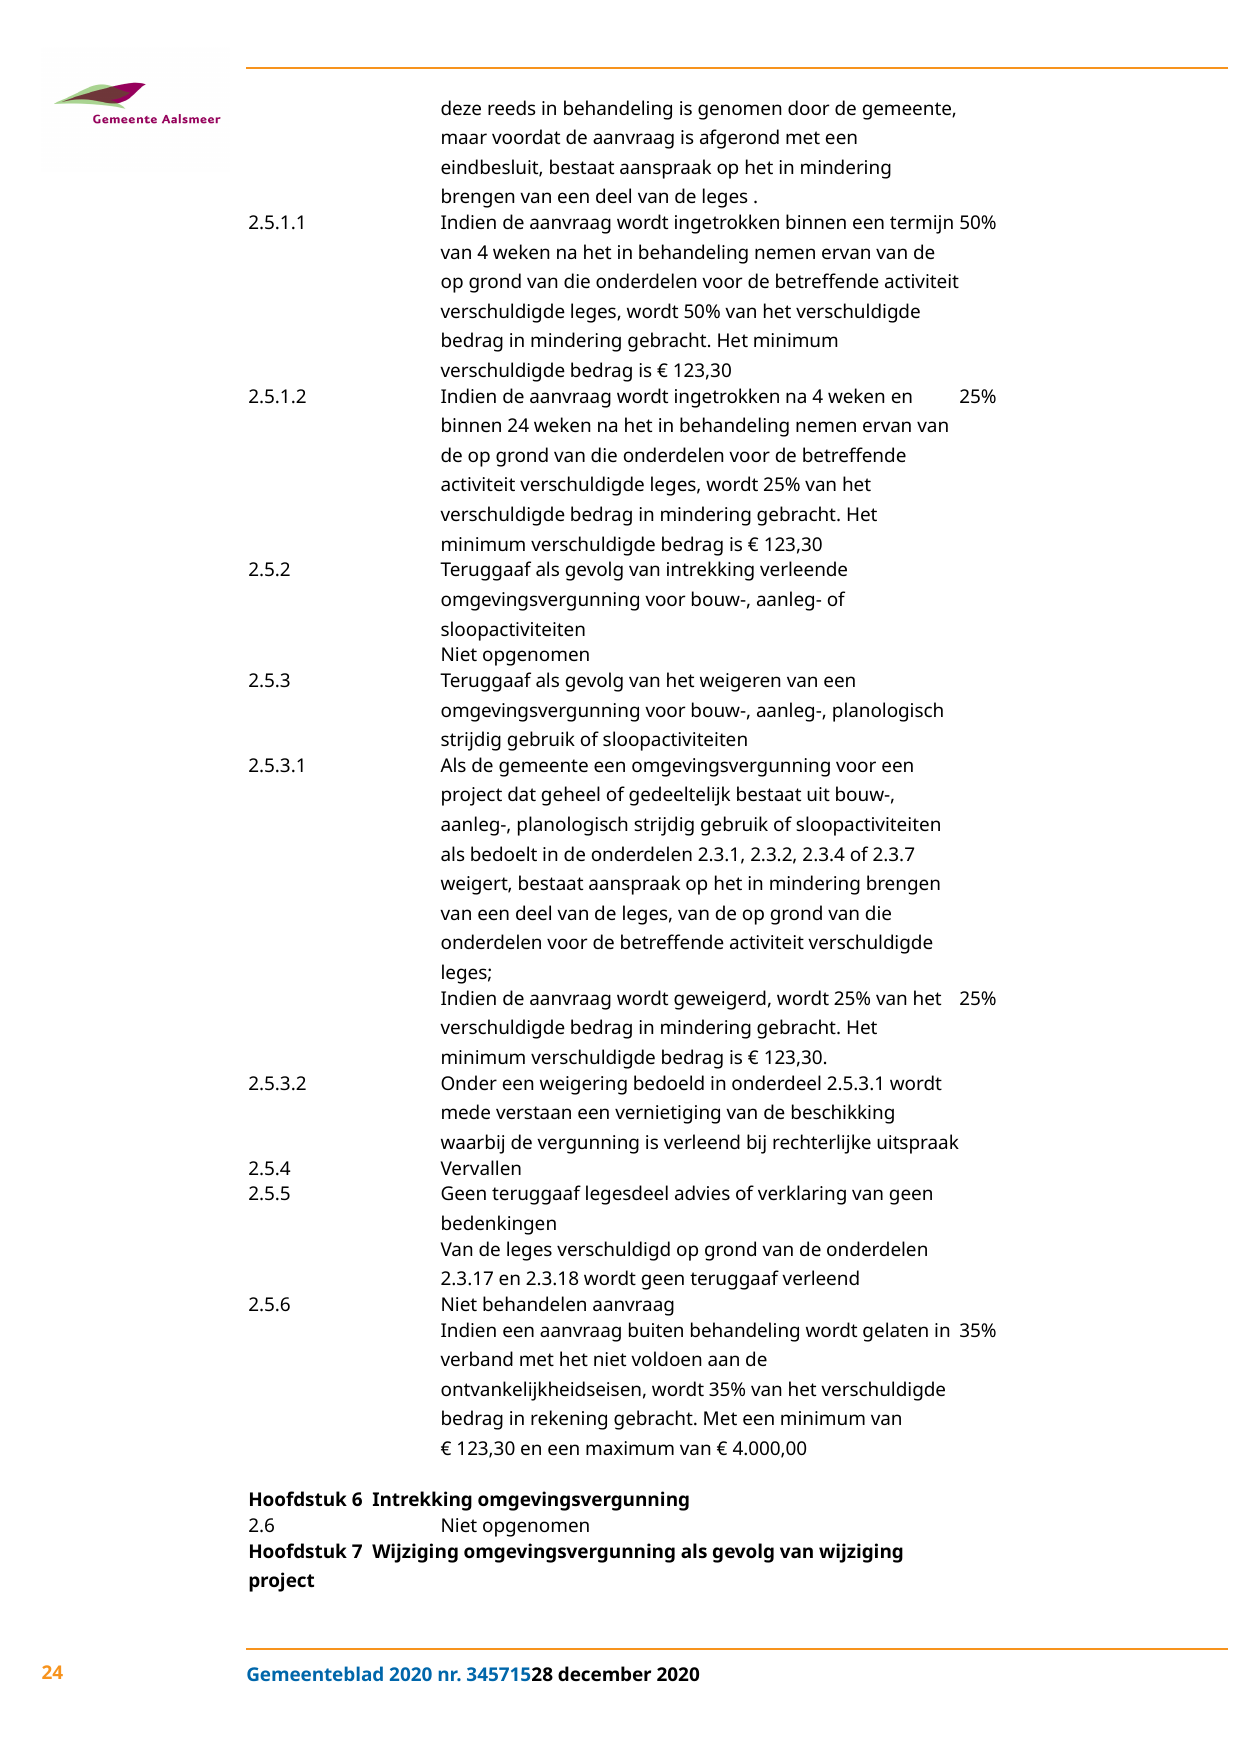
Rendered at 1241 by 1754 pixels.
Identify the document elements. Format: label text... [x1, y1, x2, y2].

table_cell 2.5.2 [248, 557, 440, 641]
table_cell Geen teruggaaf legesdeel advies of verklaring van geen bedenkingen [440, 1180, 959, 1236]
table_cell [248, 1461, 440, 1487]
table_cell [959, 752, 1152, 985]
table_cell Indien een aanvraag buiten behandeling wordt gelaten in verband met het niet voldoen aan de ontvankelijkheidseisen, wordt 35% van het verschuldigde bedrag in rekening gebracht. Met een minimum van € 123,30 en een maximum van € 4.000,00 [440, 1317, 959, 1461]
table_cell Hoofdstuk 7 Wijziging omgevingsvergunning als gevolg van wijziging project [248, 1538, 959, 1593]
table_cell [248, 95, 440, 209]
table_cell Onder een weigering bedoeld in onderdeel 2.5.3.1 wordt mede verstaan een vernietiging van de beschikking waarbij de vergunning is verleend bij rechterlijke uitspraak [440, 1070, 959, 1155]
table_cell 2.5.6 [248, 1291, 440, 1317]
table_cell Als de gemeente een omgevingsvergunning voor een project dat geheel of gedeeltelijk bestaat uit bouw-, aanleg-, planologisch strijdig gebruik of sloopactiviteiten als bedoelt in de onderdelen 2.3.1, 2.3.2, 2.3.4 of 2.3.7 weigert, bestaat aanspraak op het in mindering brengen van een deel van de leges, van de op grond van die onderdelen voor de betreffende activiteit verschuldigde leges; [440, 752, 959, 985]
table_cell [959, 1070, 1152, 1155]
table_cell [959, 641, 1152, 667]
table_cell 2.5.1.1 [248, 209, 440, 383]
table_cell Indien de aanvraag wordt ingetrokken binnen een termijn van 4 weken na het in behandeling nemen ervan van de op grond van die onderdelen voor de betreffende activiteit verschuldigde leges, wordt 50% van het verschuldigde bedrag in mindering gebracht. Het minimum verschuldigde bedrag is € 123,30 [440, 209, 959, 383]
table_cell [959, 1180, 1152, 1236]
table_cell 2.5.3.1 [248, 752, 440, 985]
picture [41, 47, 231, 172]
table_cell Indien de aanvraag wordt ingetrokken na 4 weken en binnen 24 weken na het in behandeling nemen ervan van de op grond van die onderdelen voor de betreffende activiteit verschuldigde leges, wordt 25% van het verschuldigde bedrag in mindering gebracht. Het minimum verschuldigde bedrag is € 123,30 [440, 383, 959, 557]
table_cell 2.5.1.2 [248, 383, 440, 557]
table_cell 25% [959, 985, 1152, 1070]
table_cell [959, 1291, 1152, 1317]
table_cell 2.5.5 [248, 1180, 440, 1236]
table_cell Hoofdstuk 6 Intrekking omgevingsvergunning [248, 1487, 959, 1512]
table_cell 2.5.3.2 [248, 1070, 440, 1155]
table_cell deze reeds in behandeling is genomen door de gemeente, maar voordat de aanvraag is afgerond met een eindbesluit, bestaat aanspraak op het in mindering brengen van een deel van de leges . [440, 95, 959, 209]
table_cell [959, 95, 1152, 209]
table_cell Vervallen [440, 1155, 959, 1180]
table_cell Niet opgenomen [440, 641, 959, 667]
table_cell [959, 1538, 1152, 1593]
table_cell [959, 1236, 1152, 1291]
table_cell [248, 1236, 440, 1291]
table_cell [248, 641, 440, 667]
table_cell [959, 1461, 1152, 1487]
table_cell Teruggaaf als gevolg van intrekking verleende omgevingsvergunning voor bouw-, aanleg- of sloopactiviteiten [440, 557, 959, 641]
table_cell [440, 1461, 959, 1487]
table_cell Niet behandelen aanvraag [440, 1291, 959, 1317]
table_cell [248, 985, 440, 1070]
table_cell [248, 1317, 440, 1461]
table_cell [959, 557, 1152, 641]
table_cell [959, 1487, 1152, 1512]
table_cell 2.6 [248, 1512, 440, 1538]
table_cell Niet opgenomen [440, 1512, 959, 1538]
table_cell [959, 1512, 1152, 1538]
table_cell [959, 1155, 1152, 1180]
table_cell Van de leges verschuldigd op grond van de onderdelen 2.3.17 en 2.3.18 wordt geen teruggaaf verleend [440, 1236, 959, 1291]
table_cell 2.5.3 [248, 667, 440, 752]
table_cell Indien de aanvraag wordt geweigerd, wordt 25% van het verschuldigde bedrag in mindering gebracht. Het minimum verschuldigde bedrag is € 123,30. [440, 985, 959, 1070]
table_cell 25% [959, 383, 1152, 557]
table_cell 50% [959, 209, 1152, 383]
table_cell [959, 667, 1152, 752]
table_cell 2.5.4 [248, 1155, 440, 1180]
table_cell Teruggaaf als gevolg van het weigeren van een omgevingsvergunning voor bouw-, aanleg-, planologisch strijdig gebruik of sloopactiviteiten [440, 667, 959, 752]
table_cell 35% [959, 1317, 1152, 1461]
